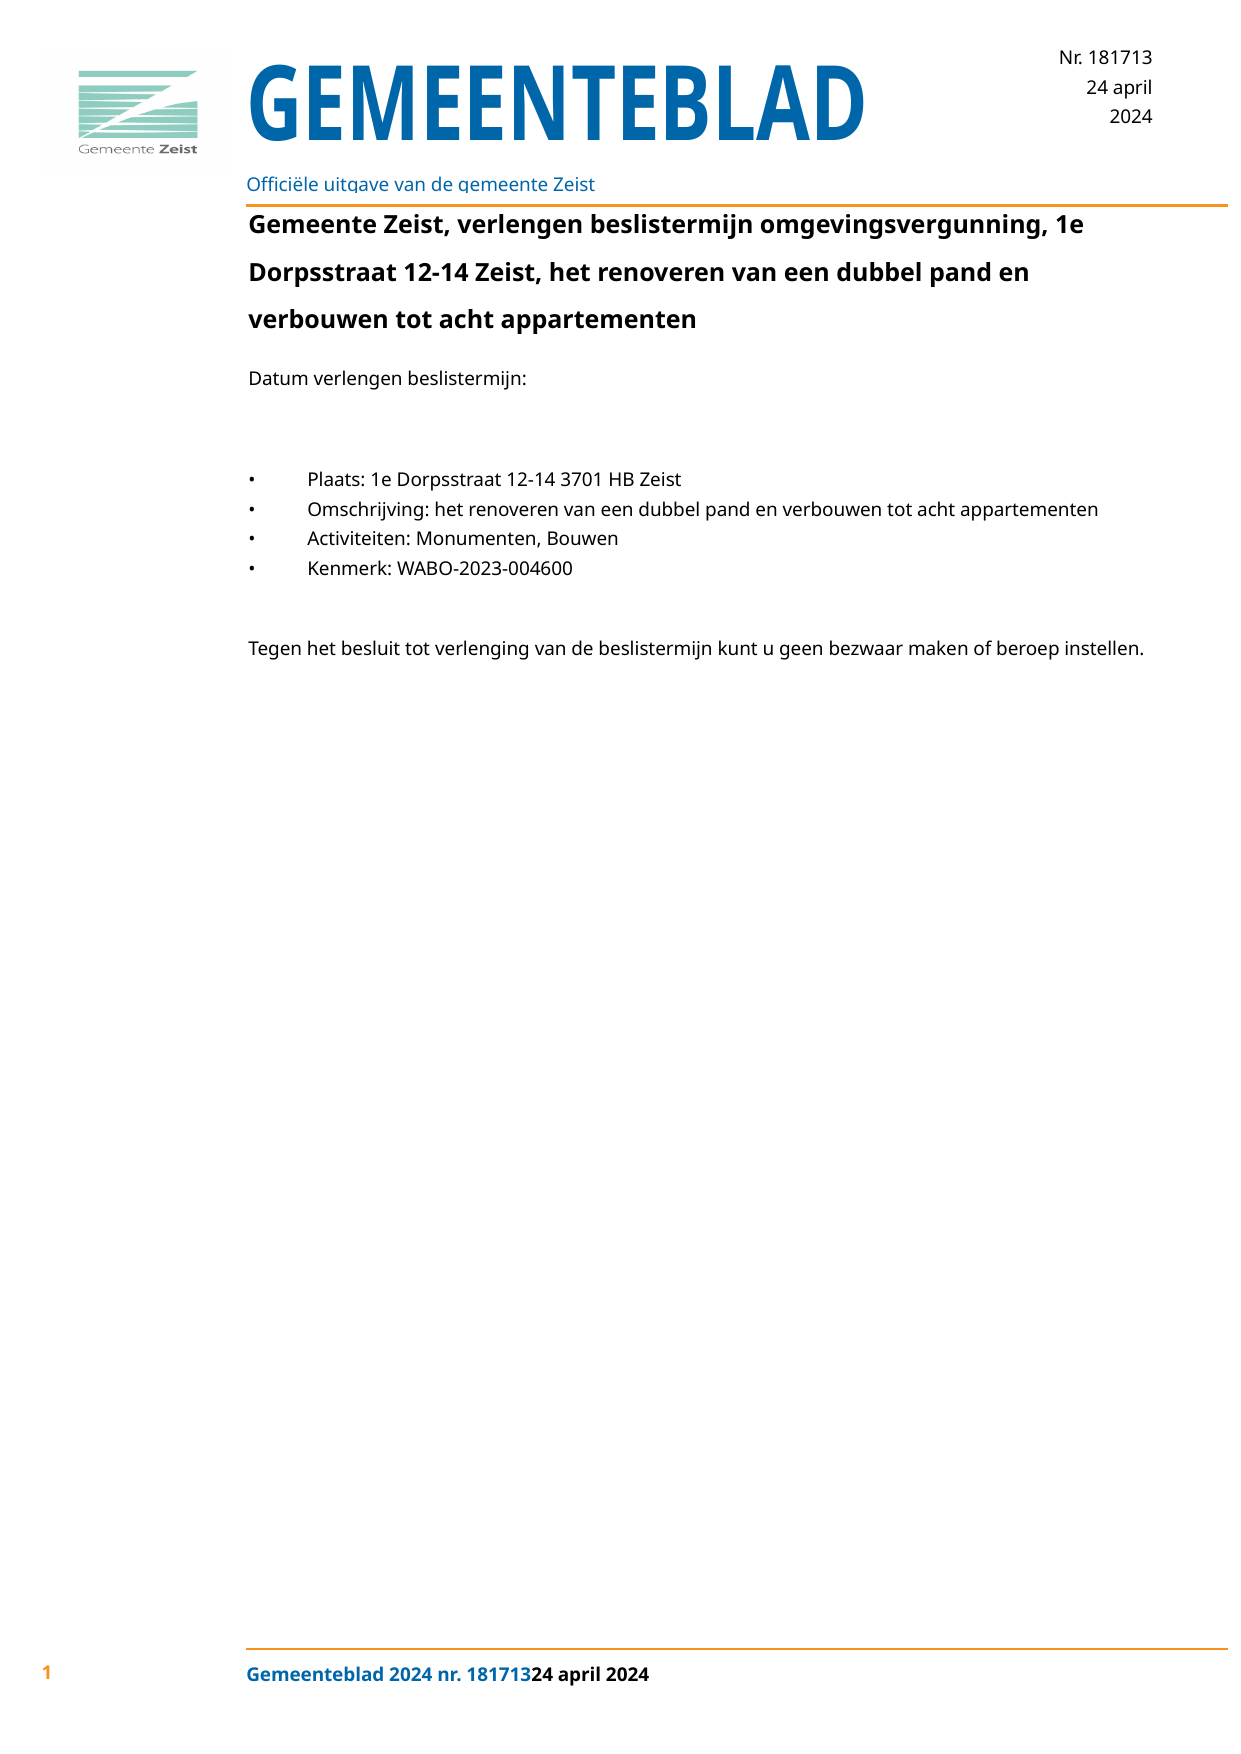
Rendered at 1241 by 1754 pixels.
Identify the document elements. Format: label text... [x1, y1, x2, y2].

text Gemeente Zeist, verlengen beslistermijn omgevingsvergunning, 1e Dorpsstraat 12-14 Zeist, het renoveren van een dubbel pand en verbouwen tot acht appartementen [248, 207, 1152, 336]
list Omschrijving: het renoveren van een dubbel pand en verbouwen tot acht appartementen [248, 496, 1152, 522]
list Kenmerk: WABO-2023-004600 [248, 555, 1152, 581]
text Datum verlengen beslistermijn: [248, 366, 1152, 391]
list Plaats: 1e Dorpsstraat 12-14 3701 HB Zeist [248, 466, 1152, 492]
text Tegen het besluit tot verlenging van de beslistermijn kunt u geen bezwaar maken of beroep instellen. [248, 635, 1152, 661]
list Activiteiten: Monumenten, Bouwen [248, 526, 1152, 551]
picture [41, 47, 231, 172]
